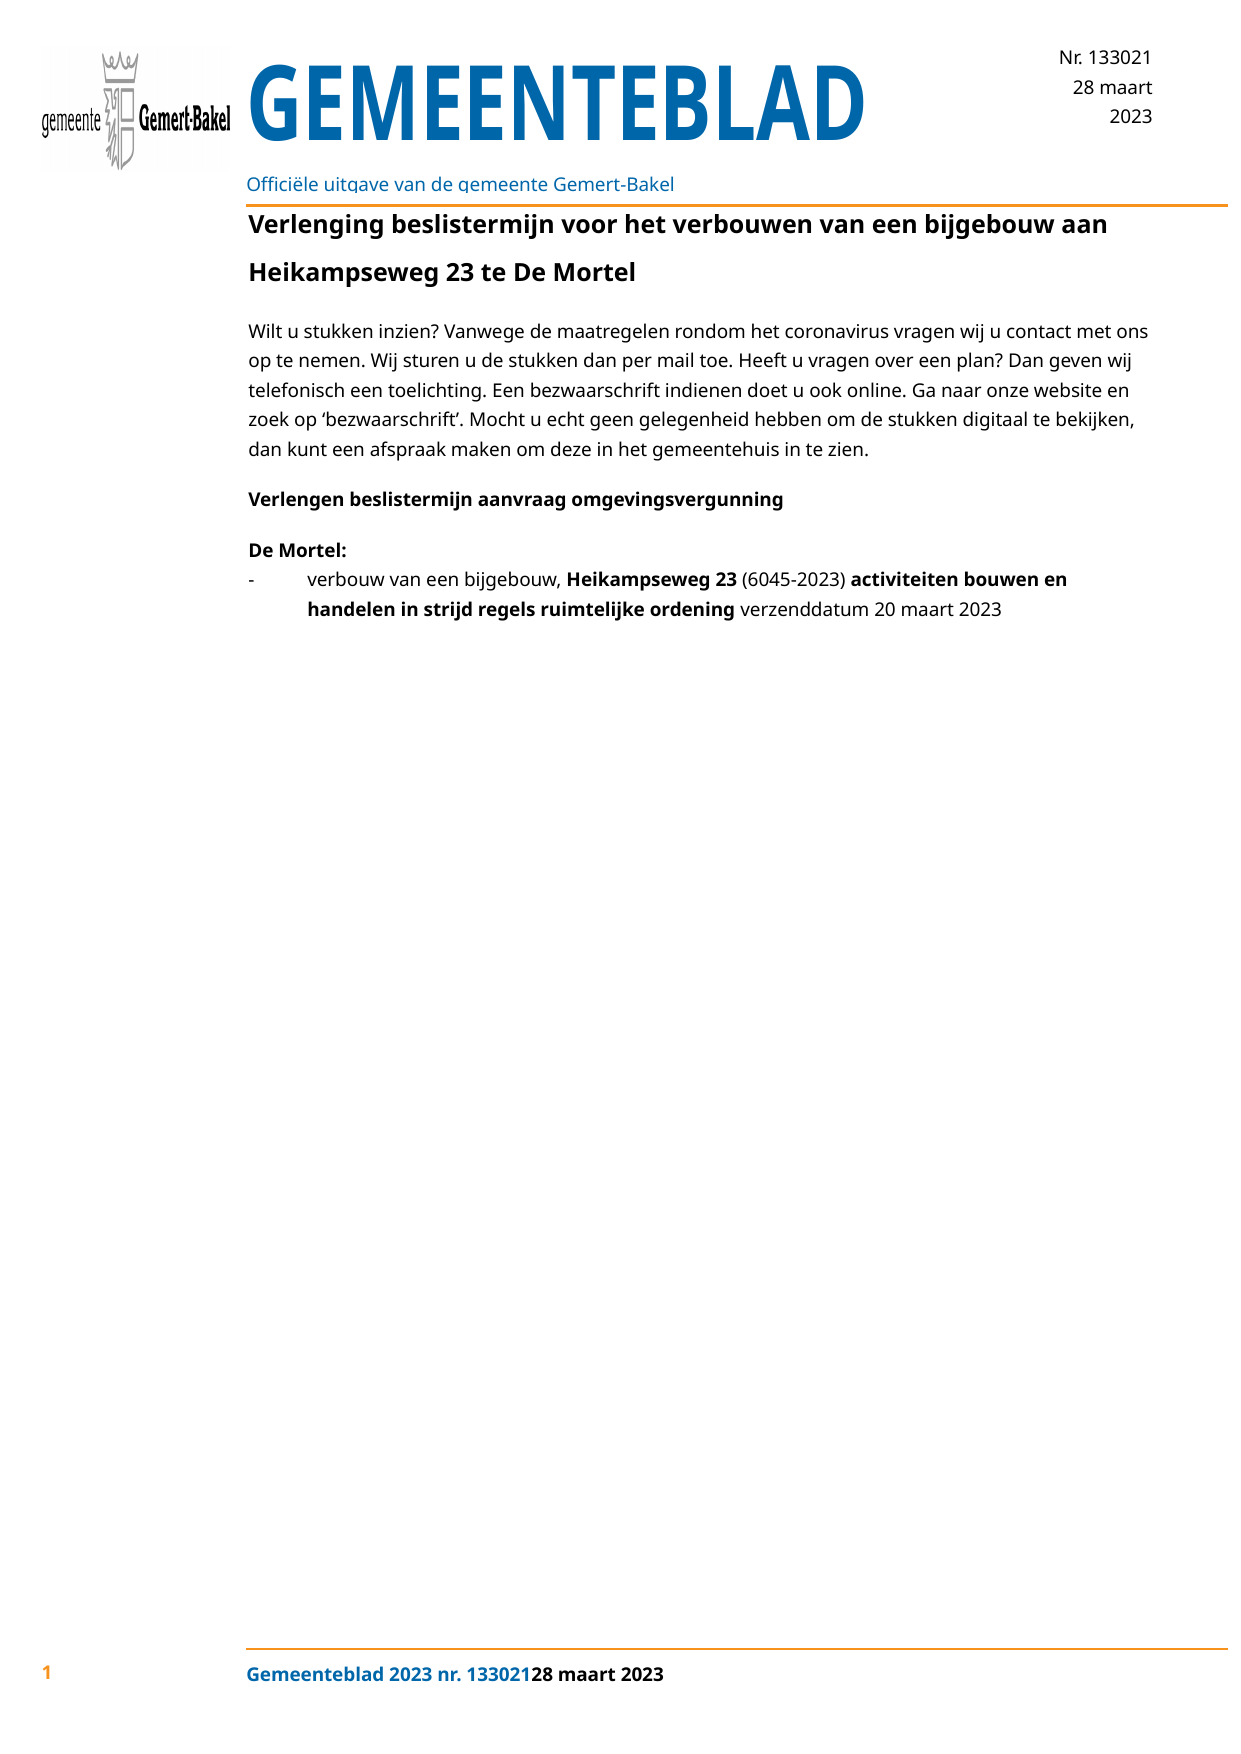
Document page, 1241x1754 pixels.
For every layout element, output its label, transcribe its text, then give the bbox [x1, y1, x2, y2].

text Verlenging beslistermijn voor het verbouwen van een bijgebouw aan Heikampseweg 23 te De Mortel [248, 207, 1152, 288]
picture [41, 47, 231, 172]
text Wilt u stukken inzien? Vanwege de maatregelen rondom het coronavirus vragen wij u contact met ons op te nemen. Wij sturen u de stukken dan per mail toe. Heeft u vragen over een plan? Dan geven wij telefonisch een toelichting. Een bezwaarschrift indienen doet u ook online. Ga naar onze website en zoek op ‘bezwaarschrift’. Mocht u echt geen gelegenheid hebben om de stukken digitaal te bekijken, dan kunt een afspraak maken om deze in het gemeentehuis in te zien. [248, 318, 1152, 462]
text De Mortel: [248, 537, 1152, 563]
list verbouw van een bijgebouw, Heikampseweg 23 (6045-2023) activiteiten bouwen en handelen in strijd regels ruimtelijke ordening verzenddatum 20 maart 2023 [248, 567, 1152, 622]
text Verlengen beslistermijn aanvraag omgevingsvergunning [248, 487, 1152, 512]
